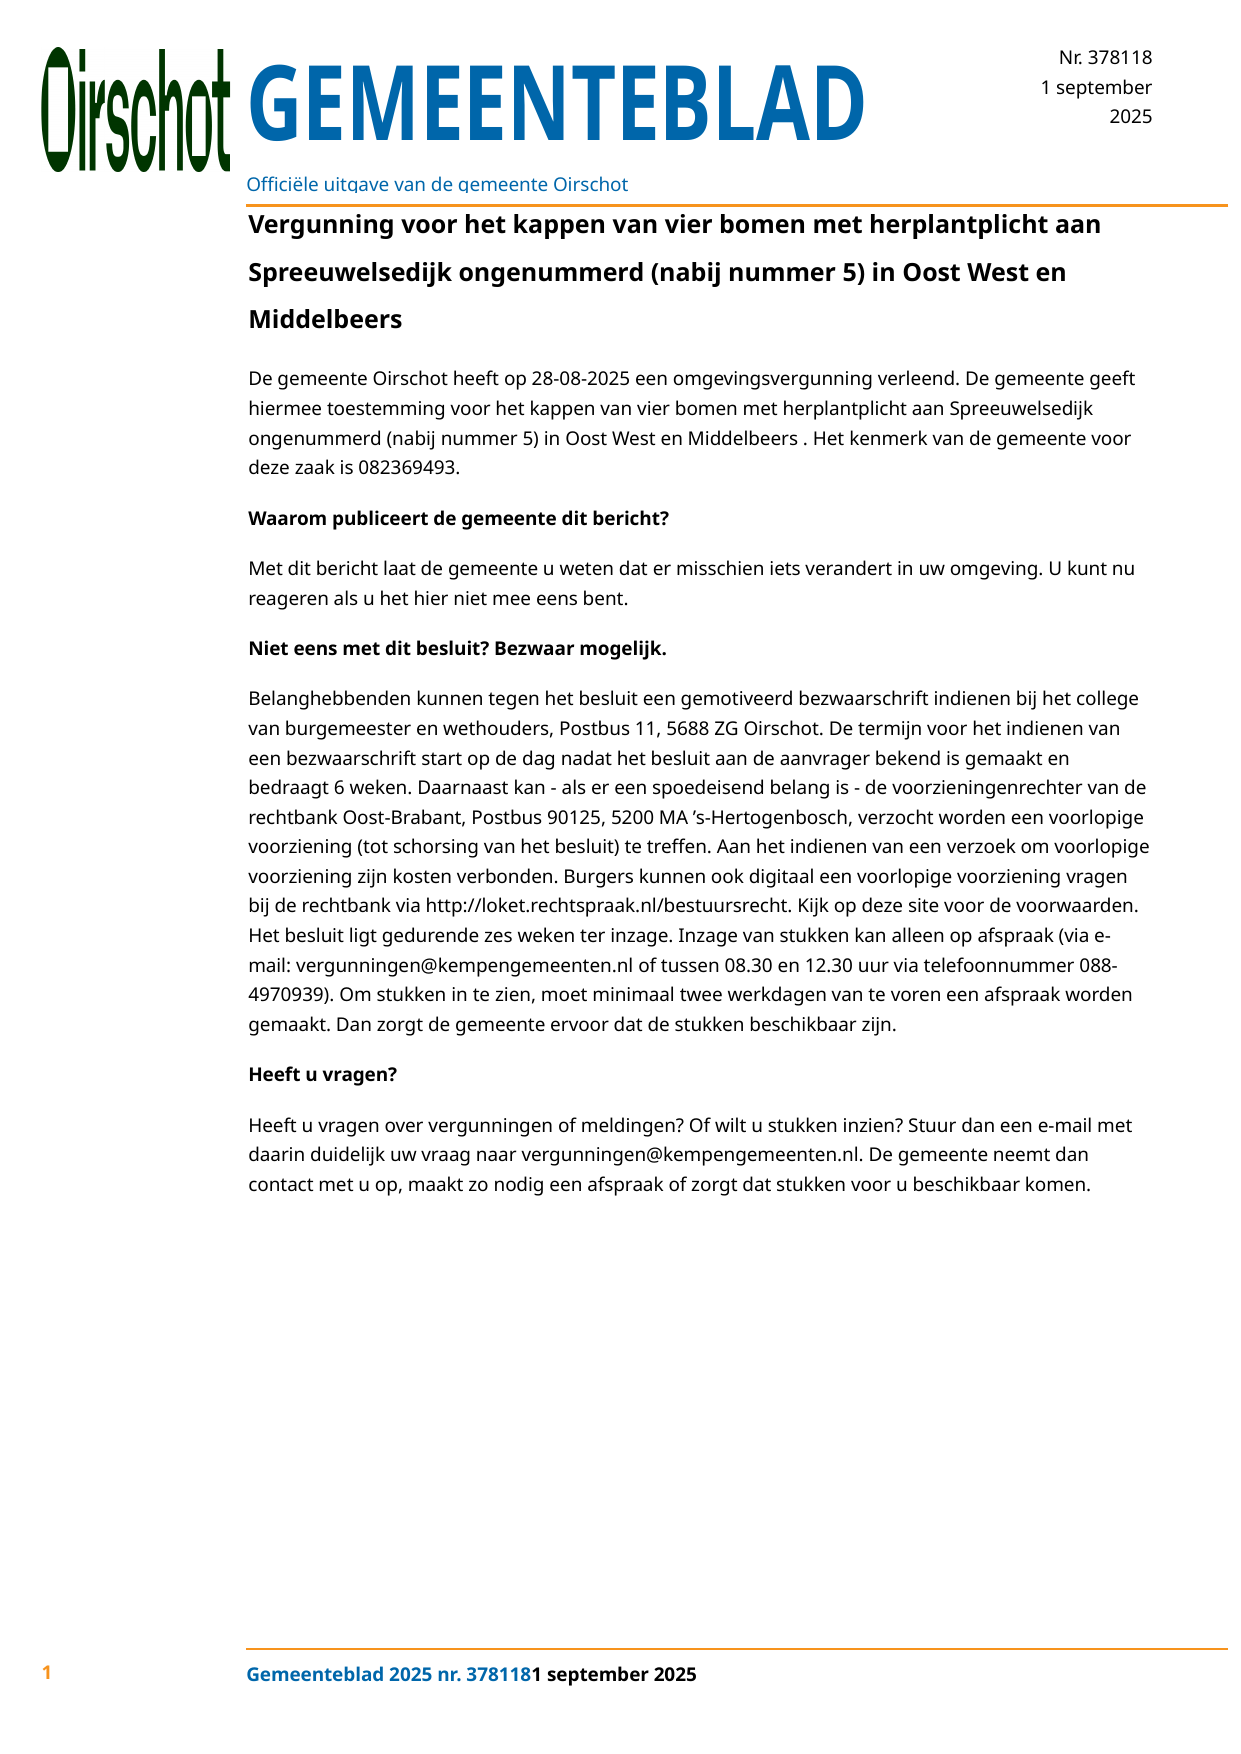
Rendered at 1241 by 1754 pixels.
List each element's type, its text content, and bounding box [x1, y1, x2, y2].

text Niet eens met dit besluit? Bezwaar mogelijk. [248, 635, 1152, 661]
text Heeft u vragen? [248, 1061, 1152, 1087]
text Belanghebbenden kunnen tegen het besluit een gemotiveerd bezwaarschrift indienen bij het college van burgemeester en wethouders, Postbus 11, 5688 ZG Oirschot. De termijn voor het indienen van een bezwaarschrift start op de dag nadat het besluit aan de aanvrager bekend is gemaakt en bedraagt 6 weken. Daarnaast kan - als er een spoedeisend belang is - de voorzieningenrechter van de rechtbank Oost-Brabant, Postbus 90125, 5200 MA ’s-Hertogenbosch, verzocht worden een voorlopige voorziening (tot schorsing van het besluit) te treffen. Aan het indienen van een verzoek om voorlopige voorziening zijn kosten verbonden. Burgers kunnen ook digitaal een voorlopige voorziening vragen bij de rechtbank via http://loket.rechtspraak.nl/bestuursrecht. Kijk op deze site voor de voorwaarden. Het besluit ligt gedurende zes weken ter inzage. Inzage van stukken kan alleen op afspraak (via e-mail: vergunningen@kempengemeenten.nl of tussen 08.30 en 12.30 uur via telefoonnummer 088-4970939). Om stukken in te zien, moet minimaal twee werkdagen van te voren een afspraak worden gemaakt. Dan zorgt de gemeente ervoor dat de stukken beschikbaar zijn. [248, 686, 1152, 1037]
text Heeft u vragen over vergunningen of meldingen? Of wilt u stukken inzien? Stuur dan een e-mail met daarin duidelijk uw vraag naar vergunningen@kempengemeenten.nl. De gemeente neemt dan contact met u op, maakt zo nodig een afspraak of zorgt dat stukken voor u beschikbaar komen. [248, 1112, 1152, 1197]
picture [41, 47, 231, 172]
text De gemeente Oirschot heeft op 28-08-2025 een omgevingsvergunning verleend. De gemeente geeft hiermee toestemming voor het kappen van vier bomen met herplantplicht aan Spreeuwelsedijk ongenummerd (nabij nummer 5) in Oost West en Middelbeers . Het kenmerk van de gemeente voor deze zaak is 082369493. [248, 366, 1152, 480]
text Vergunning voor het kappen van vier bomen met herplantplicht aan Spreeuwelsedijk ongenummerd (nabij nummer 5) in Oost West en Middelbeers [248, 207, 1152, 336]
text Met dit bericht laat de gemeente u weten dat er misschien iets verandert in uw omgeving. U kunt nu reageren als u het hier niet mee eens bent. [248, 555, 1152, 610]
text Waarom publiceert de gemeente dit bericht? [248, 505, 1152, 530]
